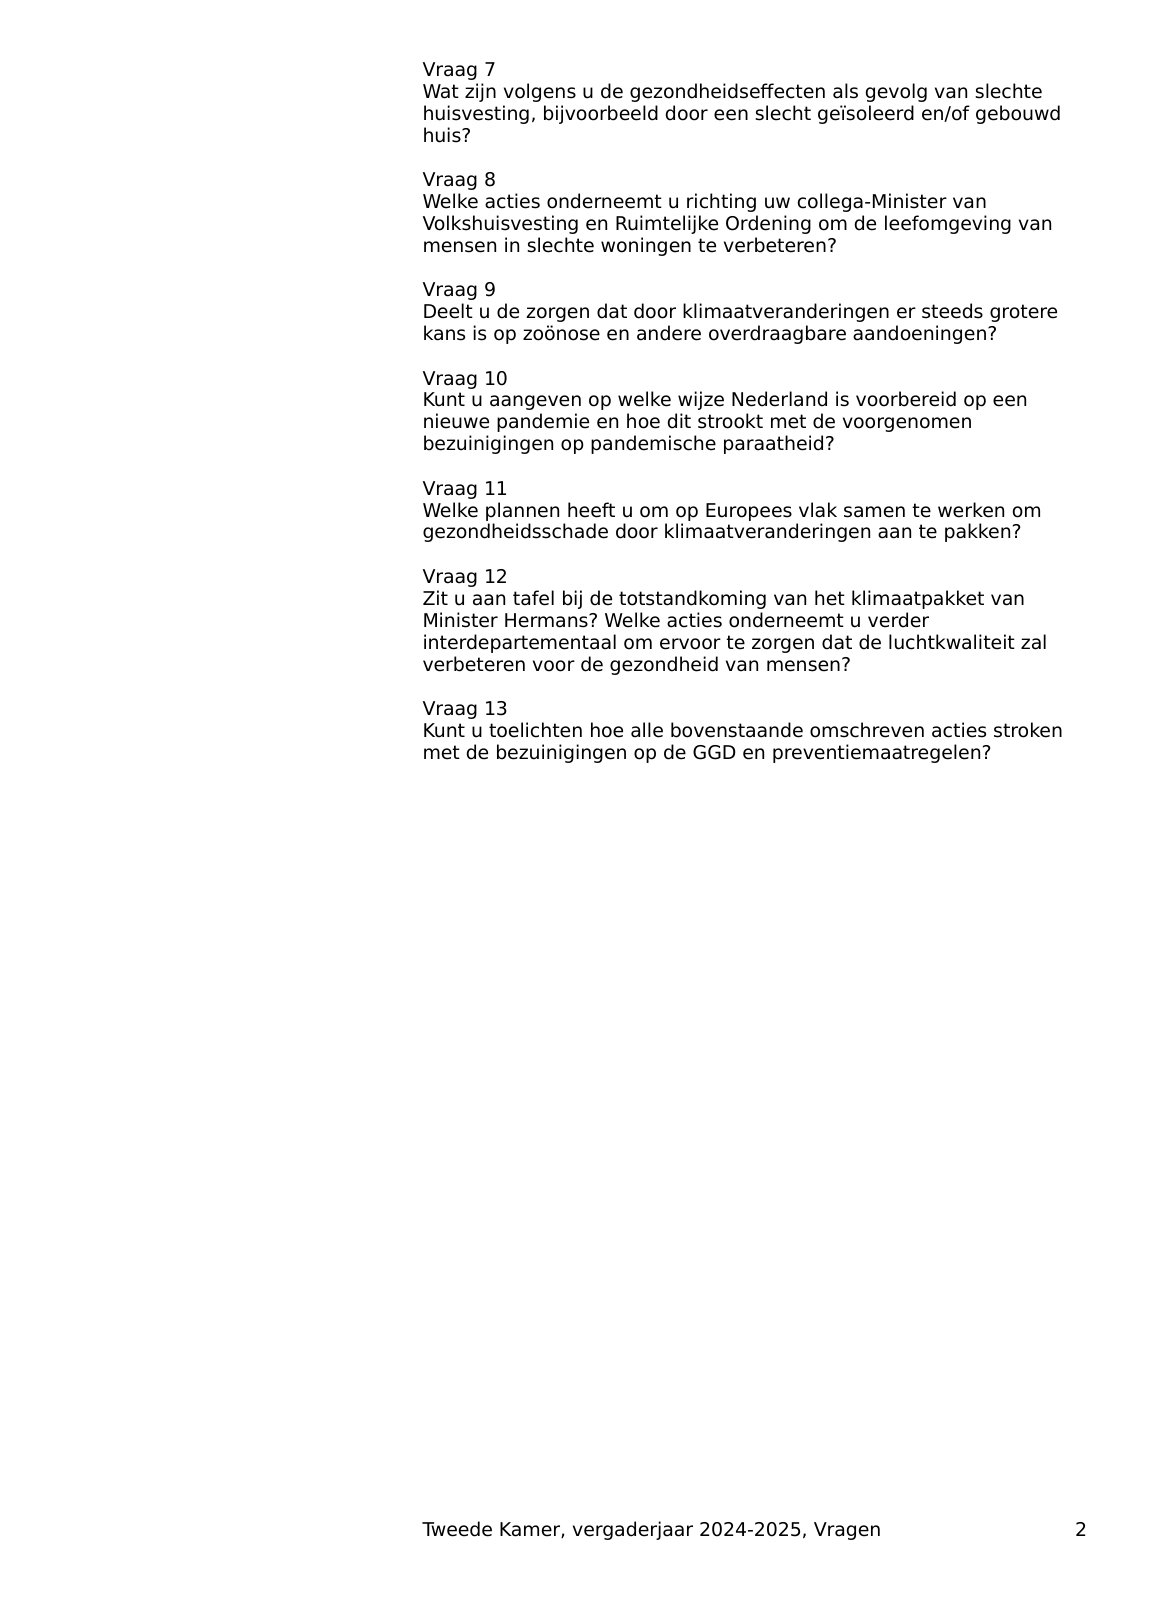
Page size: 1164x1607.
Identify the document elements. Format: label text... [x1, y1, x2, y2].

text Kunt u toelichten hoe alle bovenstaande omschreven acties stroken met de bezuinigingen op de GGD en preventiemaatregelen? [422, 720, 1087, 764]
text Vraag 13 [422, 698, 1087, 720]
text Vraag 7 [422, 59, 1087, 81]
text Deelt u de zorgen dat door klimaatveranderingen er steeds grotere kans is op zoönose en andere overdraagbare aandoeningen? [422, 301, 1087, 345]
text Vraag 10 [422, 367, 1087, 389]
text Kunt u aangeven op welke wijze Nederland is voorbereid op een nieuwe pandemie en hoe dit strookt met de voorgenomen bezuinigingen op pandemische paraatheid? [422, 389, 1087, 455]
text Zit u aan tafel bij de totstandkoming van het klimaatpakket van Minister Hermans? Welke acties onderneemt u verder interdepartementaal om ervoor te zorgen dat de luchtkwaliteit zal verbeteren voor de gezondheid van mensen? [422, 588, 1087, 676]
text Vraag 8 [422, 169, 1087, 191]
text Vraag 12 [422, 566, 1087, 588]
text Welke plannen heeft u om op Europees vlak samen te werken om gezondheidsschade door klimaatveranderingen aan te pakken? [422, 499, 1087, 543]
text Vraag 9 [422, 279, 1087, 301]
text Wat zijn volgens u de gezondheidseffecten als gevolg van slechte huisvesting, bijvoorbeeld door een slecht geïsoleerd en/of gebouwd huis? [422, 81, 1087, 147]
text Welke acties onderneemt u richting uw collega-Minister van Volkshuisvesting en Ruimtelijke Ordening om de leefomgeving van mensen in slechte woningen te verbeteren? [422, 191, 1087, 257]
text Vraag 11 [422, 477, 1087, 499]
